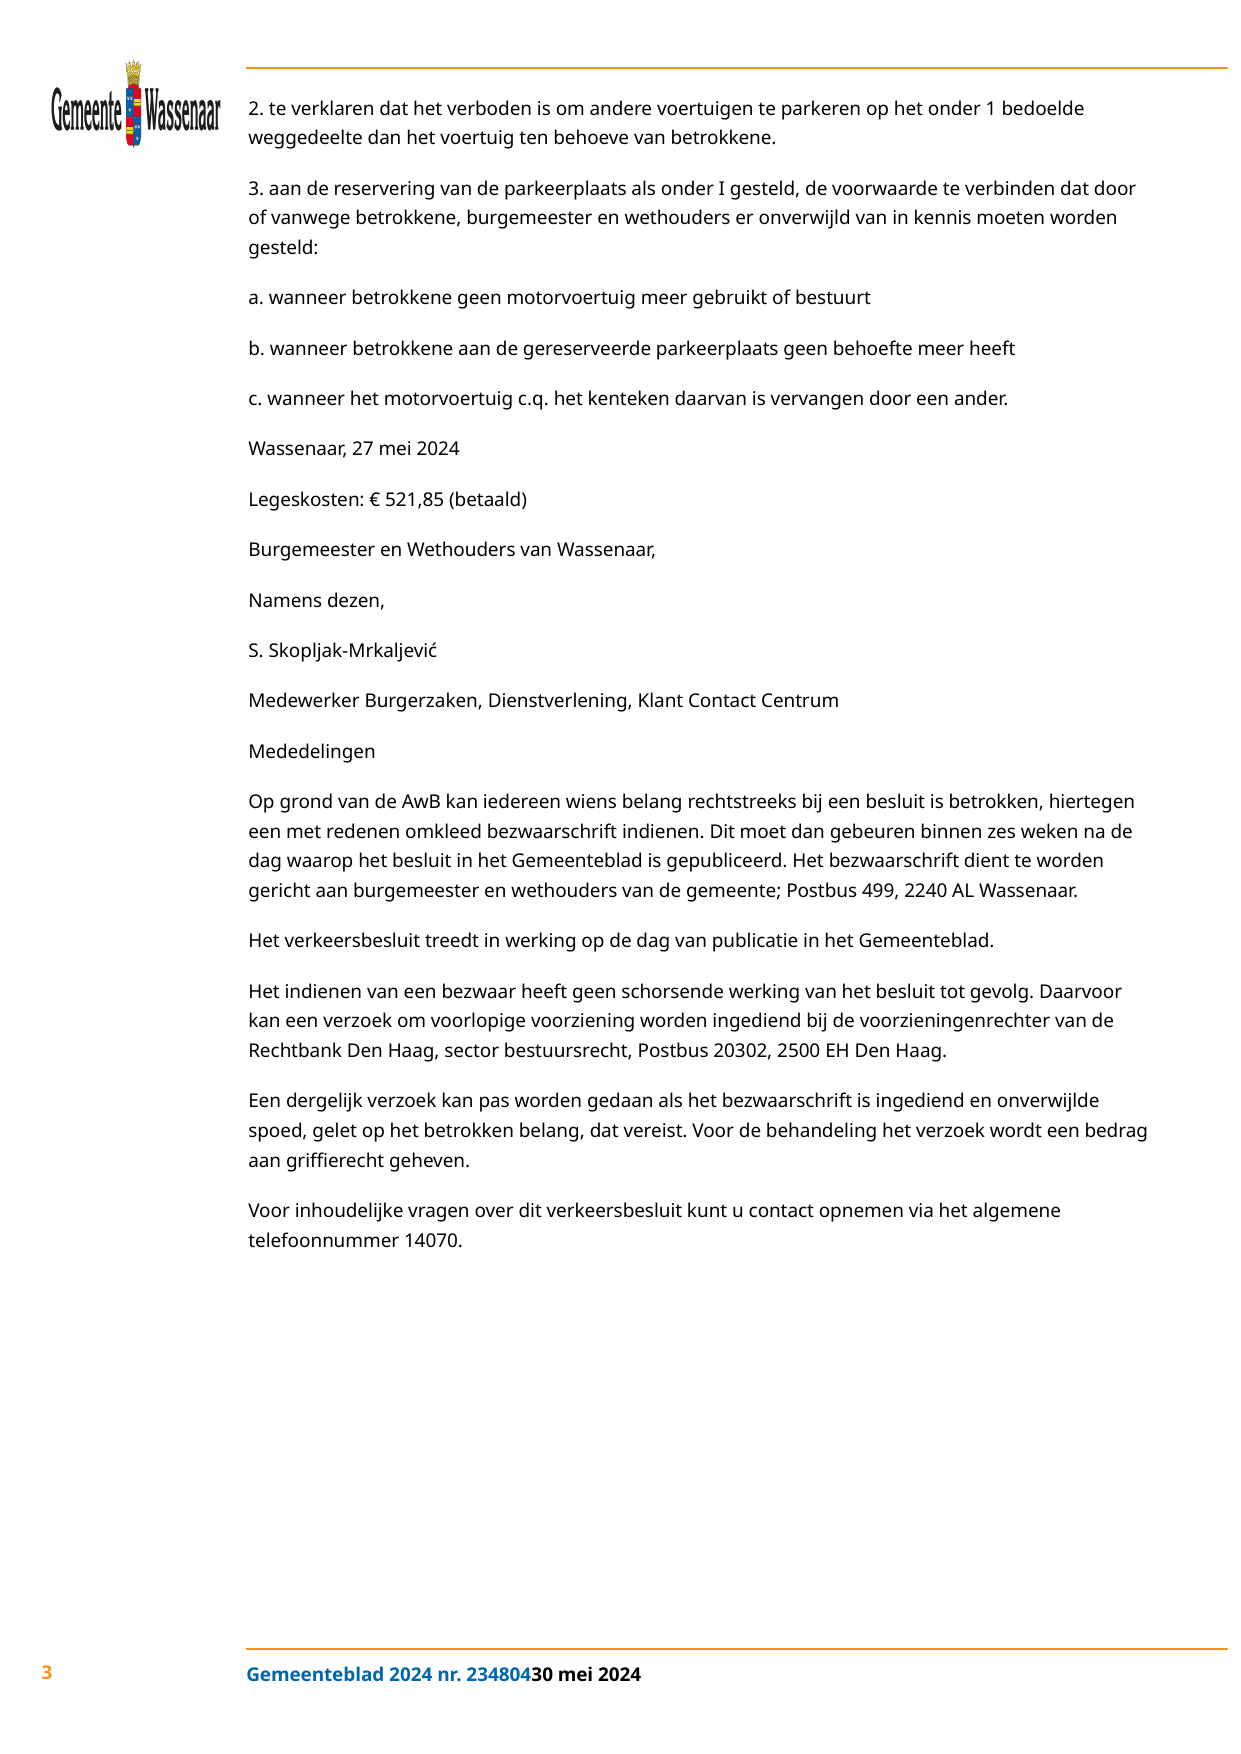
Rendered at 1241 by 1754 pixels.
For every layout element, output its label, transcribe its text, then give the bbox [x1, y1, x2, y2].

text Burgemeester en Wethouders van Wassenaar, [248, 536, 1152, 562]
text 2. te verklaren dat het verboden is om andere voertuigen te parkeren op het onder 1 bedoelde weggedeelte dan het voertuig ten behoeve van betrokkene. [248, 95, 1152, 150]
text b. wanneer betrokkene aan de gereserveerde parkeerplaats geen behoefte meer heeft [248, 335, 1152, 361]
text 3. aan de reservering van de parkeerplaats als onder I gesteld, de voorwaarde te verbinden dat door of vanwege betrokkene, burgemeester en wethouders er onverwijld van in kennis moeten worden gesteld: [248, 175, 1152, 260]
text Mededelingen [248, 738, 1152, 764]
picture [41, 47, 231, 172]
text a. wanneer betrokkene geen motorvoertuig meer gebruikt of bestuurt [248, 284, 1152, 310]
text Een dergelijk verzoek kan pas worden gedaan als het bezwaarschrift is ingediend en onverwijlde spoed, gelet op het betrokken belang, dat vereist. Voor de behandeling het verzoek wordt een bedrag aan griffierecht geheven. [248, 1088, 1152, 1173]
text Het verkeersbesluit treedt in werking op de dag van publicatie in het Gemeenteblad. [248, 928, 1152, 953]
text Het indienen van een bezwaar heeft geen schorsende werking van het besluit tot gevolg. Daarvoor kan een verzoek om voorlopige voorziening worden ingediend bij de voorzieningenrechter van de Rechtbank Den Haag, sector bestuursrecht, Postbus 20302, 2500 EH Den Haag. [248, 978, 1152, 1063]
text Wassenaar, 27 mei 2024 [248, 436, 1152, 461]
text Legeskosten: € 521,85 (betaald) [248, 486, 1152, 512]
text Namens dezen, [248, 587, 1152, 613]
text Voor inhoudelijke vragen over dit verkeersbesluit kunt u contact opnemen via het algemene telefoonnummer 14070. [248, 1197, 1152, 1253]
text Medewerker Burgerzaken, Dienstverlening, Klant Contact Centrum [248, 688, 1152, 713]
text c. wanneer het motorvoertuig c.q. het kenteken daarvan is vervangen door een ander. [248, 385, 1152, 411]
text S. Skopljak-Mrkaljević [248, 637, 1152, 663]
text Op grond van de AwB kan iedereen wiens belang rechtstreeks bij een besluit is betrokken, hiertegen een met redenen omkleed bezwaarschrift indienen. Dit moet dan gebeuren binnen zes weken na de dag waarop het besluit in het Gemeenteblad is gepubliceerd. Het bezwaarschrift dient te worden gericht aan burgemeester en wethouders van de gemeente; Postbus 499, 2240 AL Wassenaar. [248, 788, 1152, 903]
